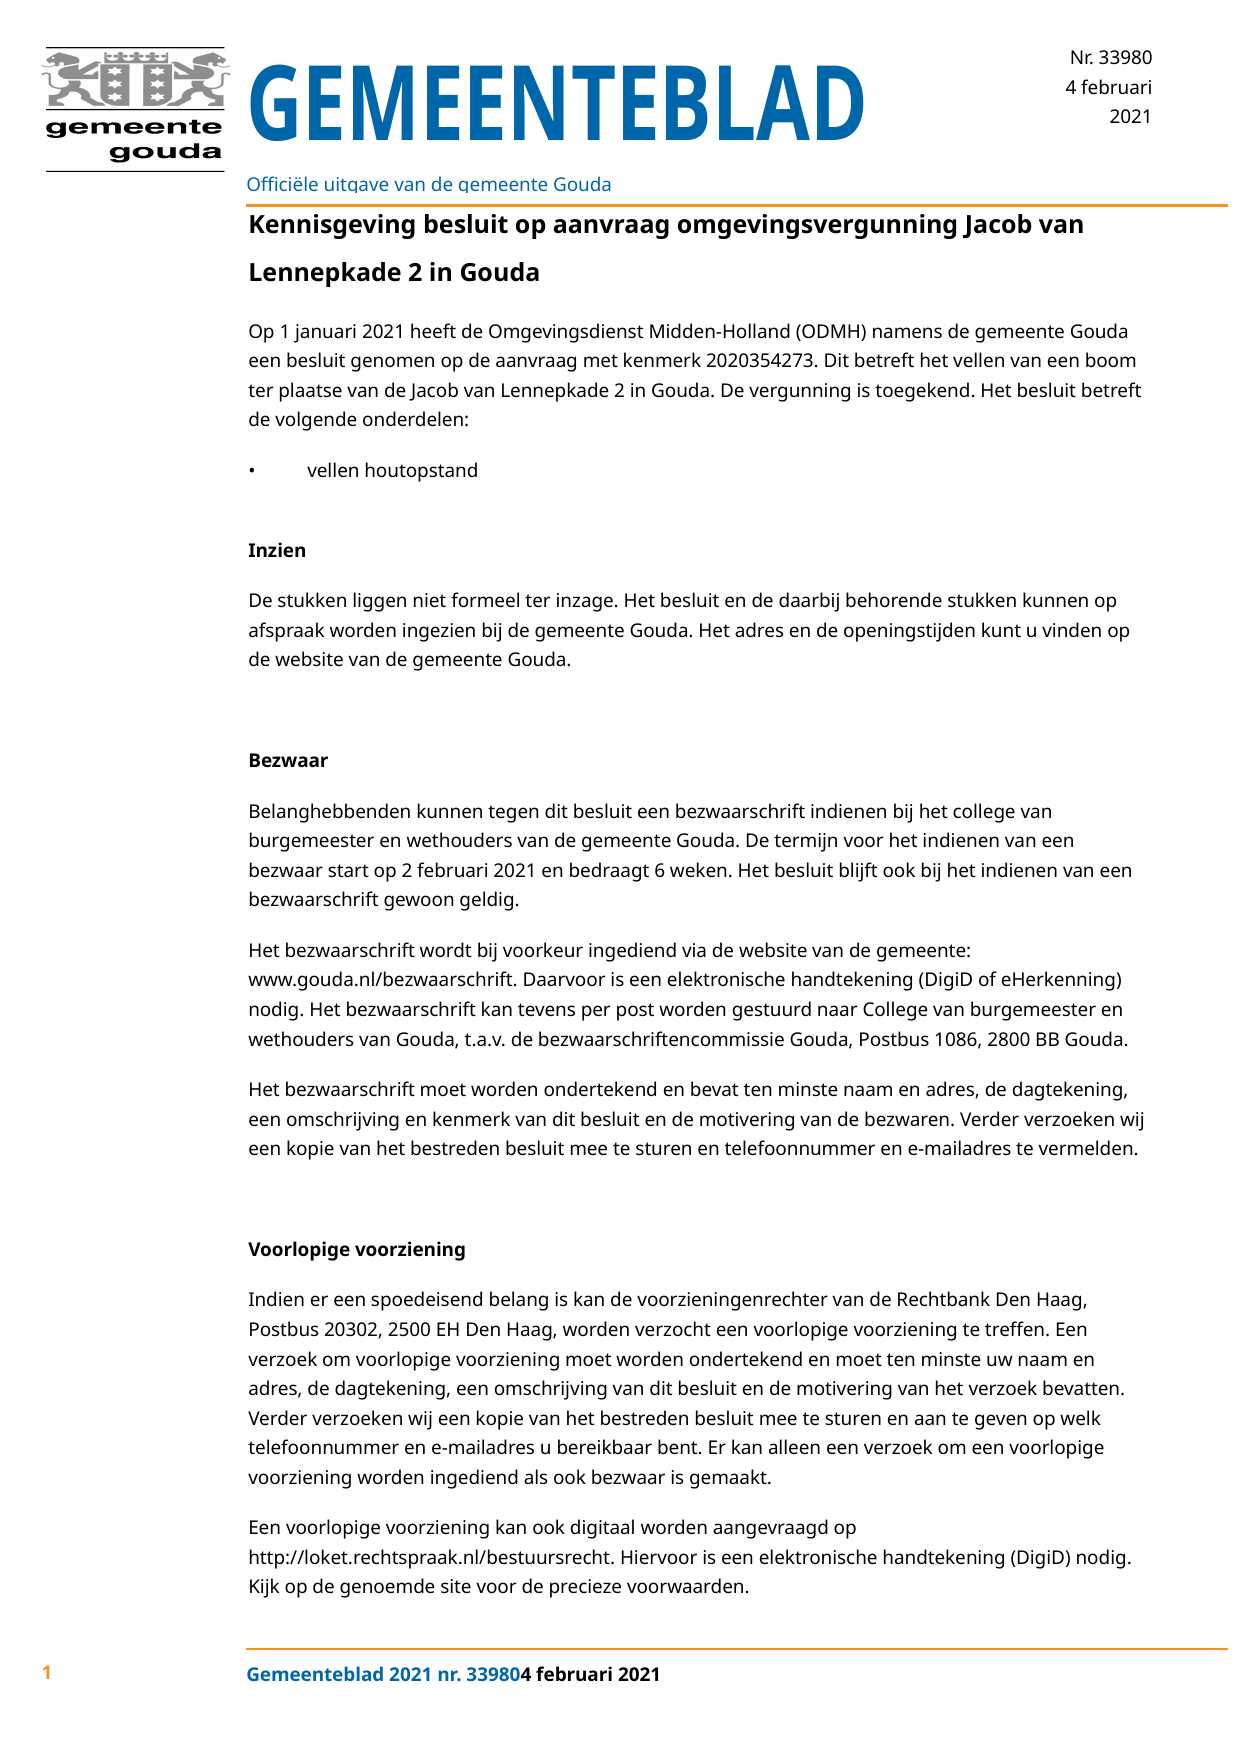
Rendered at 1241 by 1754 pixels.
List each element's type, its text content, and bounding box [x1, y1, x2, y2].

text De stukken liggen niet formeel ter inzage. Het besluit en de daarbij behorende stukken kunnen op afspraak worden ingezien bij de gemeente Gouda. Het adres en de openingstijden kunt u vinden op de website van de gemeente Gouda. [248, 587, 1152, 672]
text Kennisgeving besluit op aanvraag omgevingsvergunning Jacob van Lennepkade 2 in Gouda [248, 207, 1152, 288]
text Belanghebbenden kunnen tegen dit besluit een bezwaarschrift indienen bij het college van burgemeester en wethouders van de gemeente Gouda. De termijn voor het indienen van een bezwaar start op 2 februari 2021 en bedraagt 6 weken. Het besluit blijft ook bij het indienen van een bezwaarschrift gewoon geldig. [248, 798, 1152, 912]
text Inzien [248, 537, 1152, 563]
list vellen houtopstand [248, 457, 1152, 483]
text Indien er een spoedeisend belang is kan de voorzieningenrechter van de Rechtbank Den Haag, Postbus 20302, 2500 EH Den Haag, worden verzocht een voorlopige voorziening te treffen. Een verzoek om voorlopige voorziening moet worden ondertekend en moet ten minste uw naam en adres, de dagtekening, een omschrijving van dit besluit en de motivering van het verzoek bevatten. Verder verzoeken wij een kopie van het bestreden besluit mee te sturen en aan te geven op welk telefoonnummer en e-mailadres u bereikbaar bent. Er kan alleen een verzoek om een voorlopige voorziening worden ingediend als ook bezwaar is gemaakt. [248, 1287, 1152, 1490]
text Het bezwaarschrift moet worden ondertekend en bevat ten minste naam en adres, de dagtekening, een omschrijving en kenmerk van dit besluit en de motivering van de bezwaren. Verder verzoeken wij een kopie van het bestreden besluit mee te sturen en telefoonnummer en e-mailadres te vermelden. [248, 1076, 1152, 1161]
text Bezwaar [248, 747, 1152, 773]
text Een voorlopige voorziening kan ook digitaal worden aangevraagd op http://loket.rechtspraak.nl/bestuursrecht. Hiervoor is een elektronische handtekening (DigiD) nodig. Kijk op de genoemde site voor de precieze voorwaarden. [248, 1514, 1152, 1599]
text Het bezwaarschrift wordt bij voorkeur ingediend via de website van de gemeente: www.gouda.nl/bezwaarschrift. Daarvoor is een elektronische handtekening (DigiD of eHerkenning) nodig. Het bezwaarschrift kan tevens per post worden gestuurd naar College van burgemeester en wethouders van Gouda, t.a.v. de bezwaarschriftencommissie Gouda, Postbus 1086, 2800 BB Gouda. [248, 937, 1152, 1052]
text Voorlopige voorziening [248, 1236, 1152, 1262]
picture [41, 47, 231, 172]
text Op 1 januari 2021 heeft de Omgevingsdienst Midden-Holland (ODMH) namens de gemeente Gouda een besluit genomen op de aanvraag met kenmerk 2020354273. Dit betreft het vellen van een boom ter plaatse van de Jacob van Lennepkade 2 in Gouda. De vergunning is toegekend. Het besluit betreft de volgende onderdelen: [248, 318, 1152, 432]
